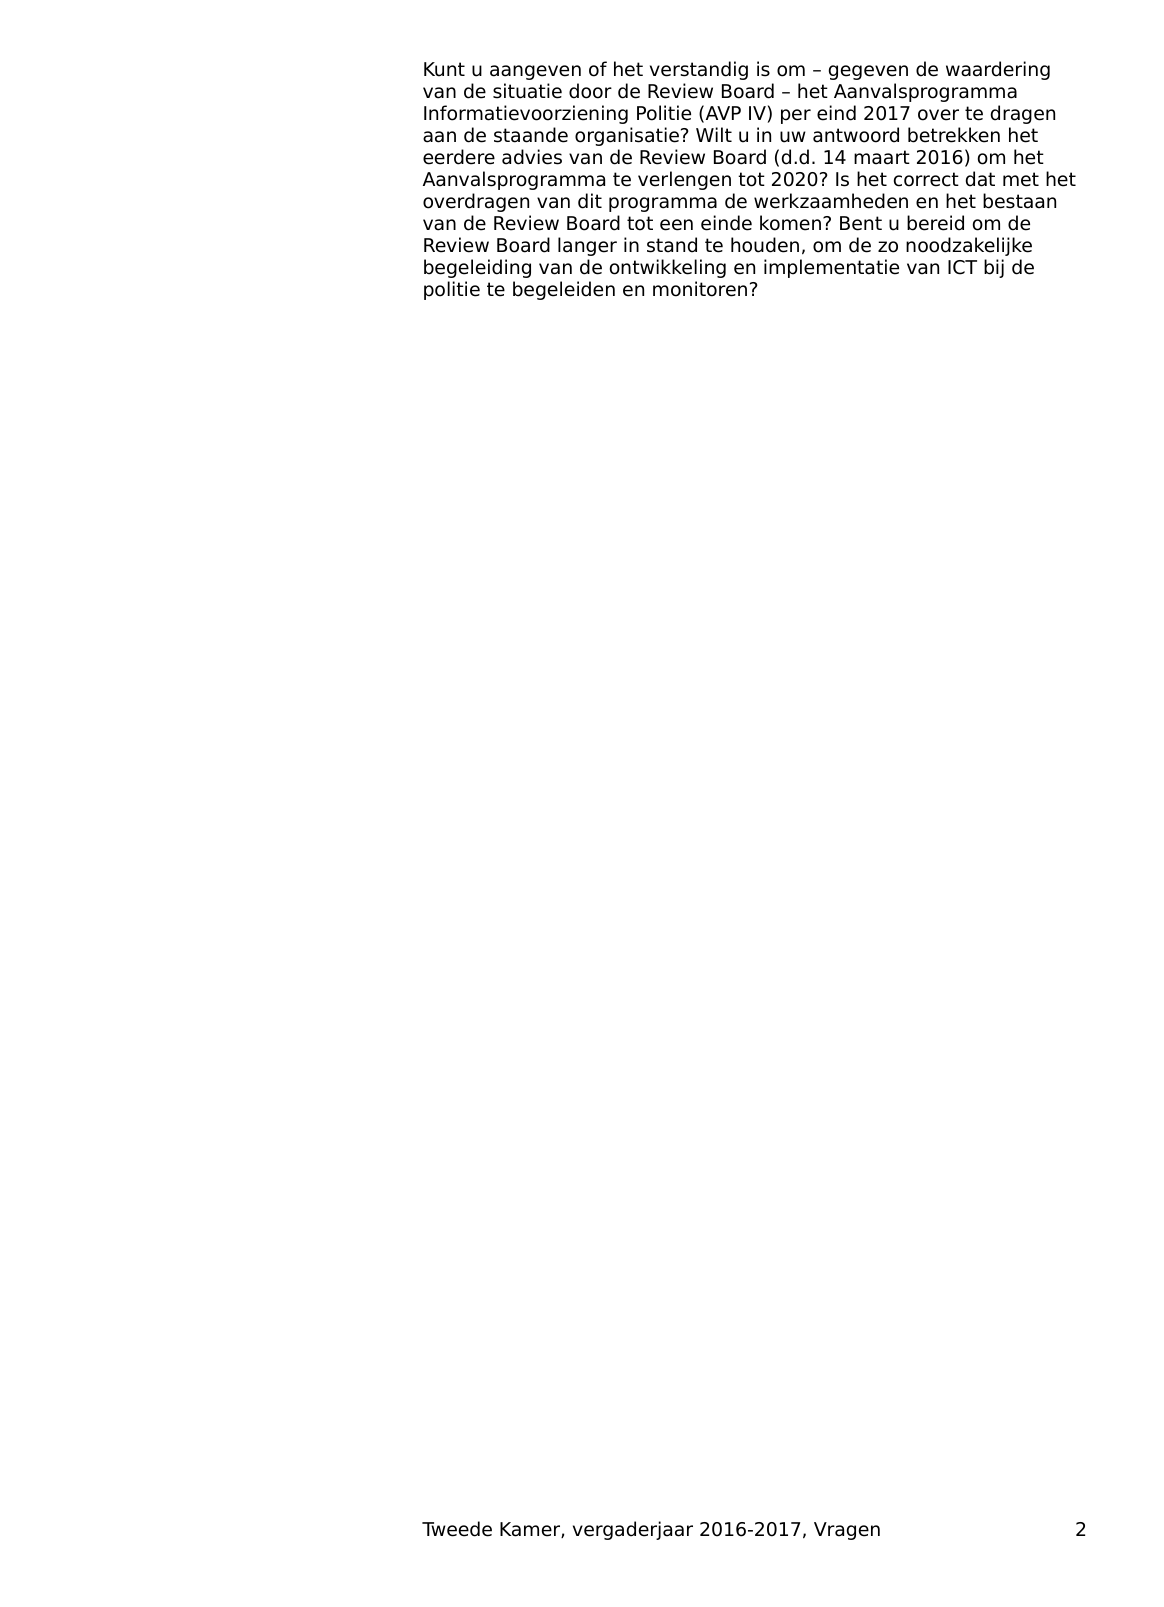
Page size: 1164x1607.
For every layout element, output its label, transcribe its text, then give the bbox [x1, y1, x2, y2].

text Kunt u aangeven of het verstandig is om – gegeven de waardering van de situatie door de Review Board – het Aanvalsprogramma Informatievoorziening Politie (AVP IV) per eind 2017 over te dragen aan de staande organisatie? Wilt u in uw antwoord betrekken het eerdere advies van de Review Board (d.d. 14 maart 2016) om het Aanvalsprogramma te verlengen tot 2020? Is het correct dat met het overdragen van dit programma de werkzaamheden en het bestaan van de Review Board tot een einde komen? Bent u bereid om de Review Board langer in stand te houden, om de zo noodzakelijke begeleiding van de ontwikkeling en implementatie van ICT bij de politie te begeleiden en monitoren? [422, 59, 1087, 301]
